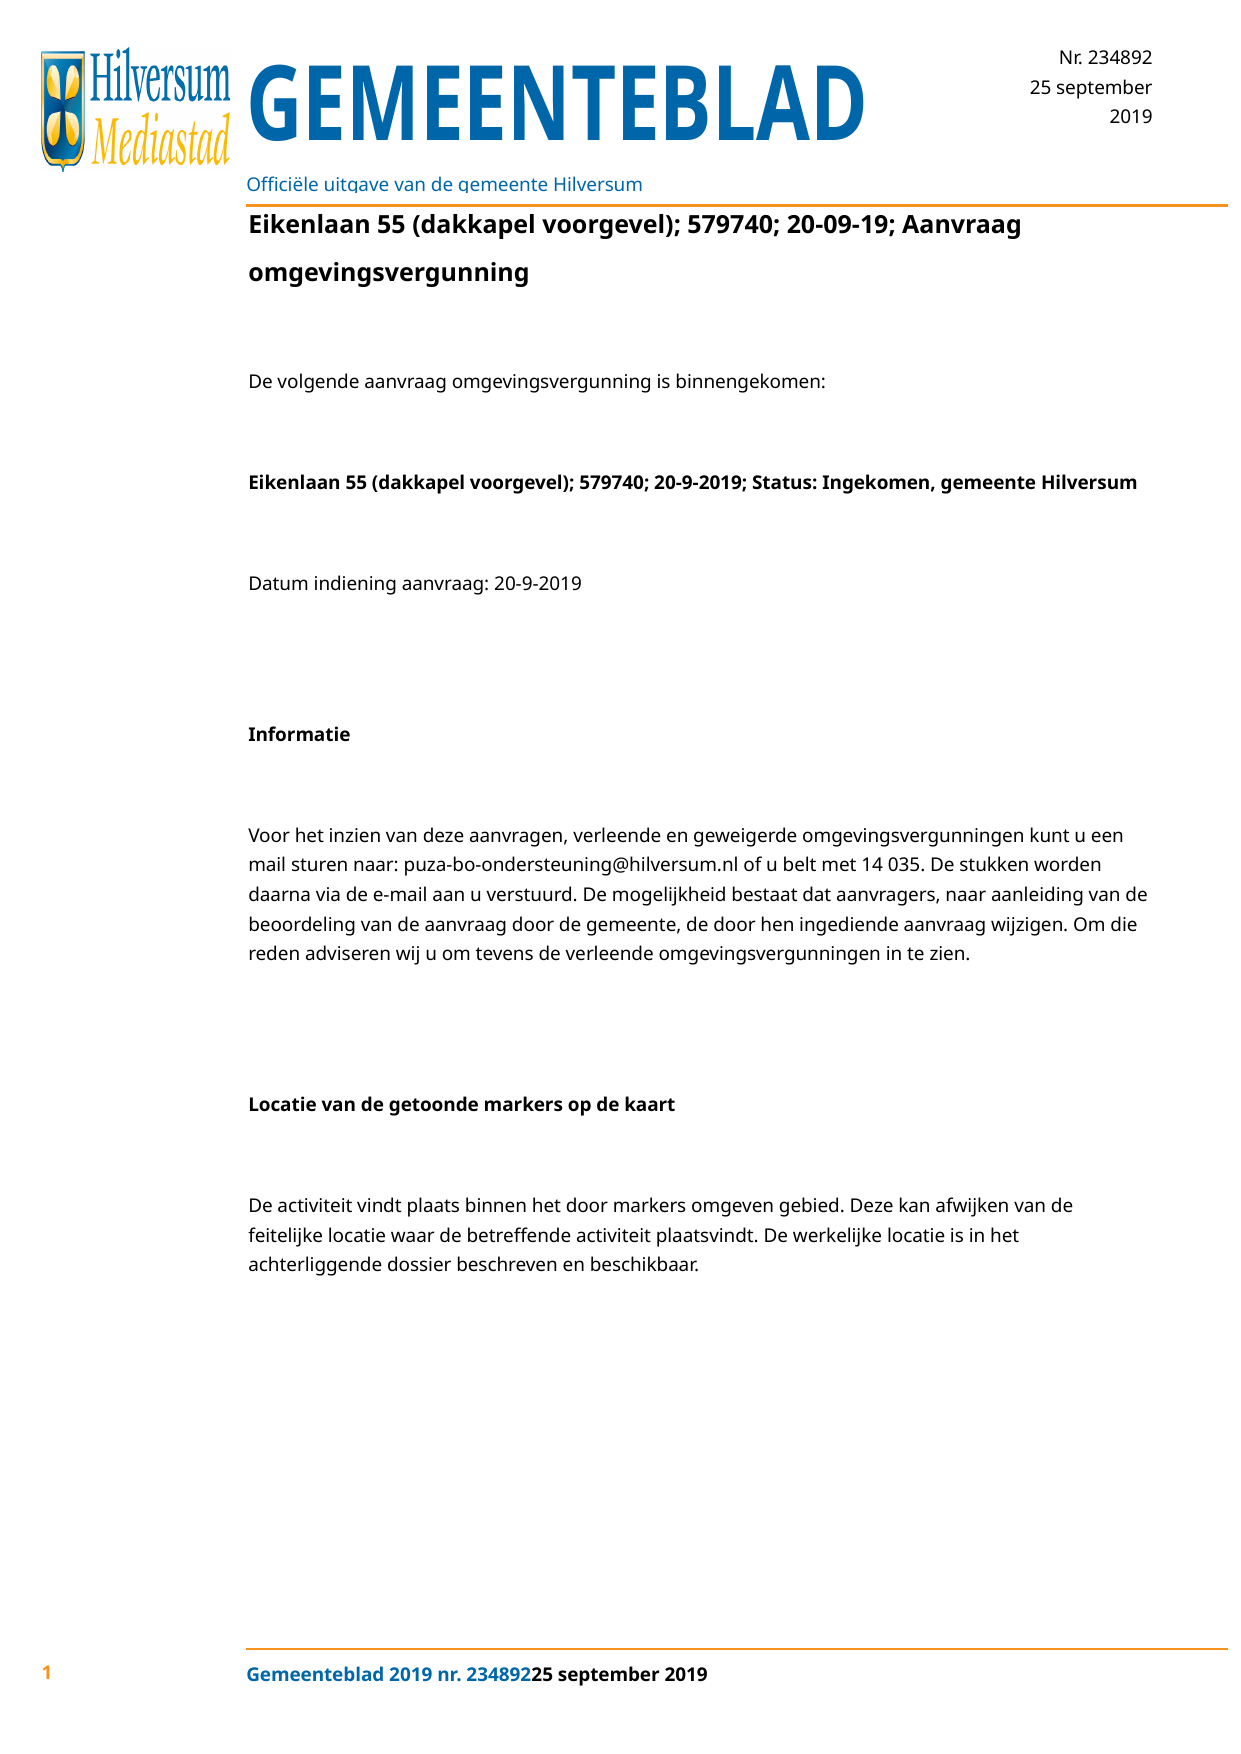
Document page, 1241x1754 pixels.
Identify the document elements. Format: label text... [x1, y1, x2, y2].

text Locatie van de getoonde markers op de kaart [248, 1092, 1152, 1117]
text Datum indiening aanvraag: 20-9-2019 [248, 570, 1152, 596]
text Informatie [248, 721, 1152, 747]
text Eikenlaan 55 (dakkapel voorgevel); 579740; 20-09-19; Aanvraag omgevingsvergunning [248, 207, 1152, 288]
text De activiteit vindt plaats binnen het door markers omgeven gebied. Deze kan afwijken van de feitelijke locatie waar de betreffende activiteit plaatsvindt. De werkelijke locatie is in het achterliggende dossier beschreven en beschikbaar. [248, 1192, 1152, 1277]
text De volgende aanvraag omgevingsvergunning is binnengekomen: [248, 368, 1152, 394]
text Voor het inzien van deze aanvragen, verleende en geweigerde omgevingsvergunningen kunt u een mail sturen naar: puza-bo-ondersteuning@hilversum.nl of u belt met 14 035. De stukken worden daarna via de e-mail aan u verstuurd. De mogelijkheid bestaat dat aanvragers, naar aanleiding van de beoordeling van de aanvraag door de gemeente, de door hen ingediende aanvraag wijzigen. Om die reden adviseren wij u om tevens de verleende omgevingsvergunningen in te zien. [248, 822, 1152, 966]
text Eikenlaan 55 (dakkapel voorgevel); 579740; 20-9-2019; Status: Ingekomen, gemeente Hilversum [248, 469, 1152, 495]
picture [41, 47, 231, 172]
